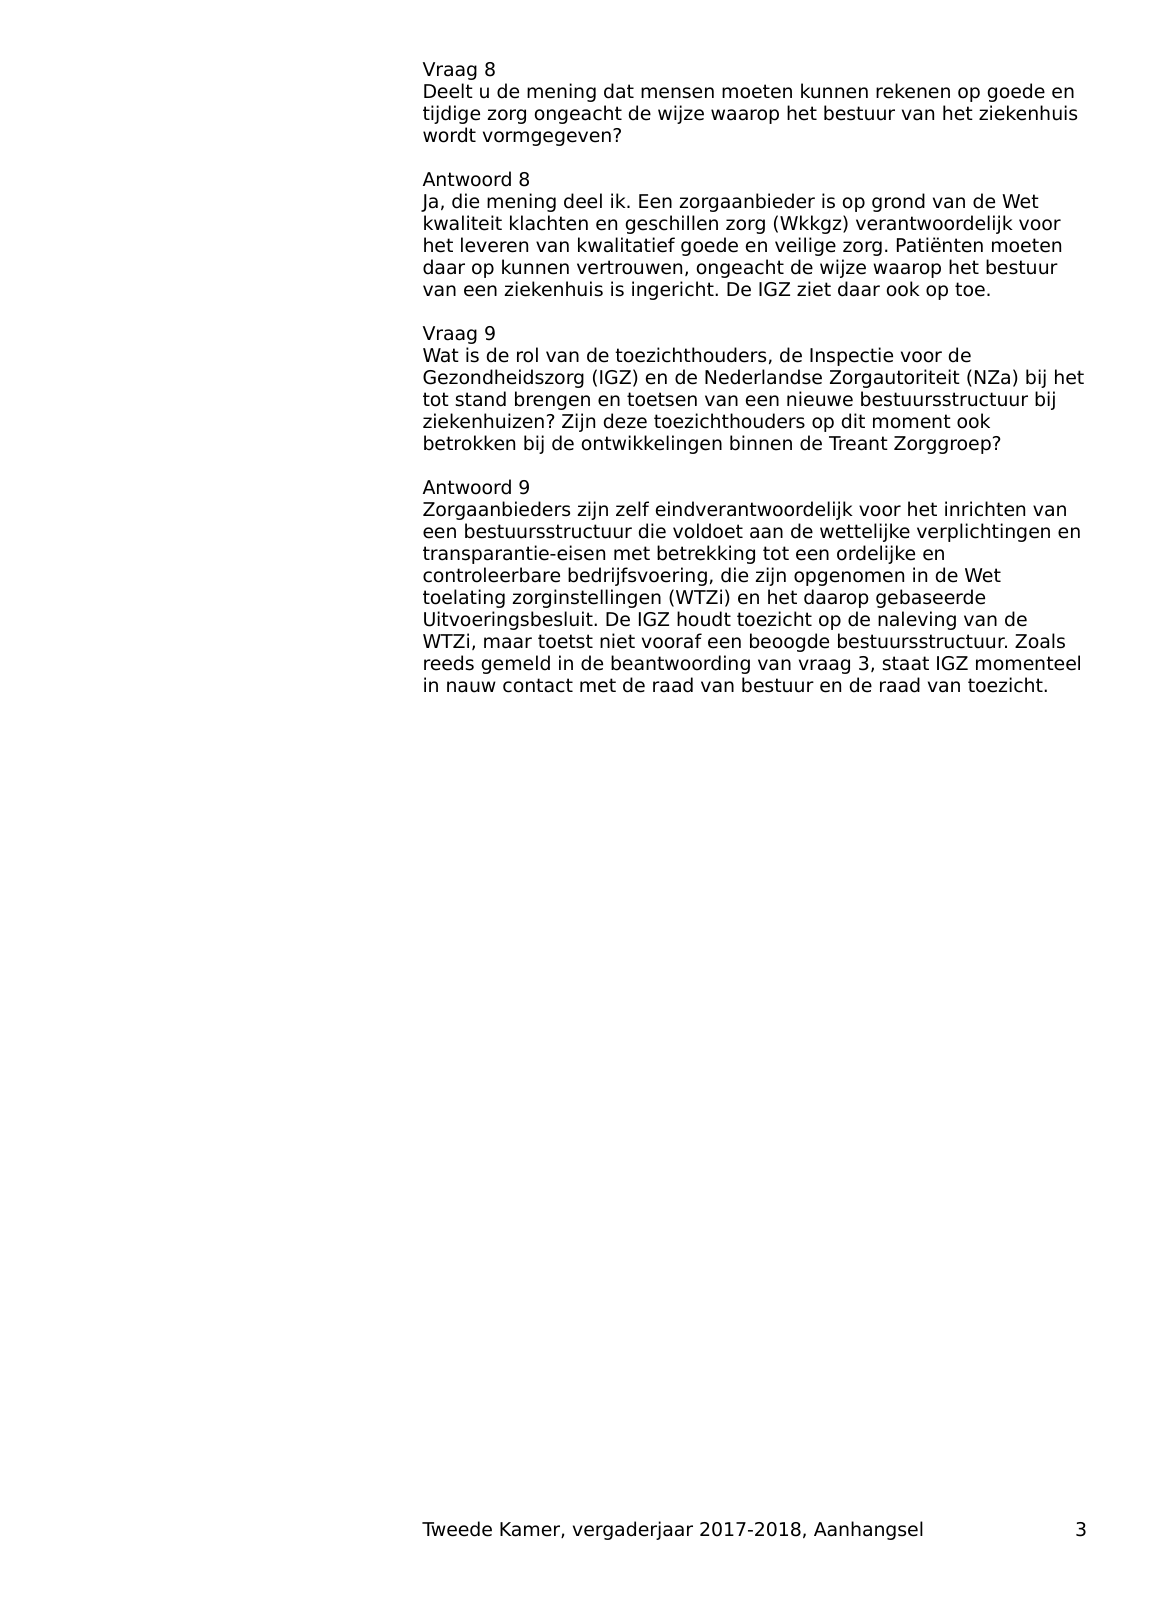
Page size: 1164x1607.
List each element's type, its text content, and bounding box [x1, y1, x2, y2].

text Zorgaanbieders zijn zelf eindverantwoordelijk voor het inrichten van een bestuursstructuur die voldoet aan de wettelijke verplichtingen en transparantie-eisen met betrekking tot een ordelijke en controleerbare bedrijfsvoering, die zijn opgenomen in de Wet toelating zorginstellingen (WTZi) en het daarop gebaseerde Uitvoeringsbesluit. De IGZ houdt toezicht op de naleving van de WTZi, maar toetst niet vooraf een beoogde bestuursstructuur. Zoals reeds gemeld in de beantwoording van vraag 3, staat IGZ momenteel in nauw contact met de raad van bestuur en de raad van toezicht. [422, 499, 1087, 697]
text Deelt u de mening dat mensen moeten kunnen rekenen op goede en tijdige zorg ongeacht de wijze waarop het bestuur van het ziekenhuis wordt vormgegeven? [422, 81, 1087, 147]
text Ja, die mening deel ik. Een zorgaanbieder is op grond van de Wet kwaliteit klachten en geschillen zorg (Wkkgz) verantwoordelijk voor het leveren van kwalitatief goede en veilige zorg. Patiënten moeten daar op kunnen vertrouwen, ongeacht de wijze waarop het bestuur van een ziekenhuis is ingericht. De IGZ ziet daar ook op toe. [422, 191, 1087, 301]
text Wat is de rol van de toezichthouders, de Inspectie voor de Gezondheidszorg (IGZ) en de Nederlandse Zorgautoriteit (NZa) bij het tot stand brengen en toetsen van een nieuwe bestuursstructuur bij ziekenhuizen? Zijn deze toezichthouders op dit moment ook betrokken bij de ontwikkelingen binnen de Treant Zorggroep? [422, 345, 1087, 455]
text Vraag 8 [422, 59, 1087, 81]
text Vraag 9 [422, 323, 1087, 345]
text Antwoord 9 [422, 477, 1087, 499]
text Antwoord 8 [422, 169, 1087, 191]
